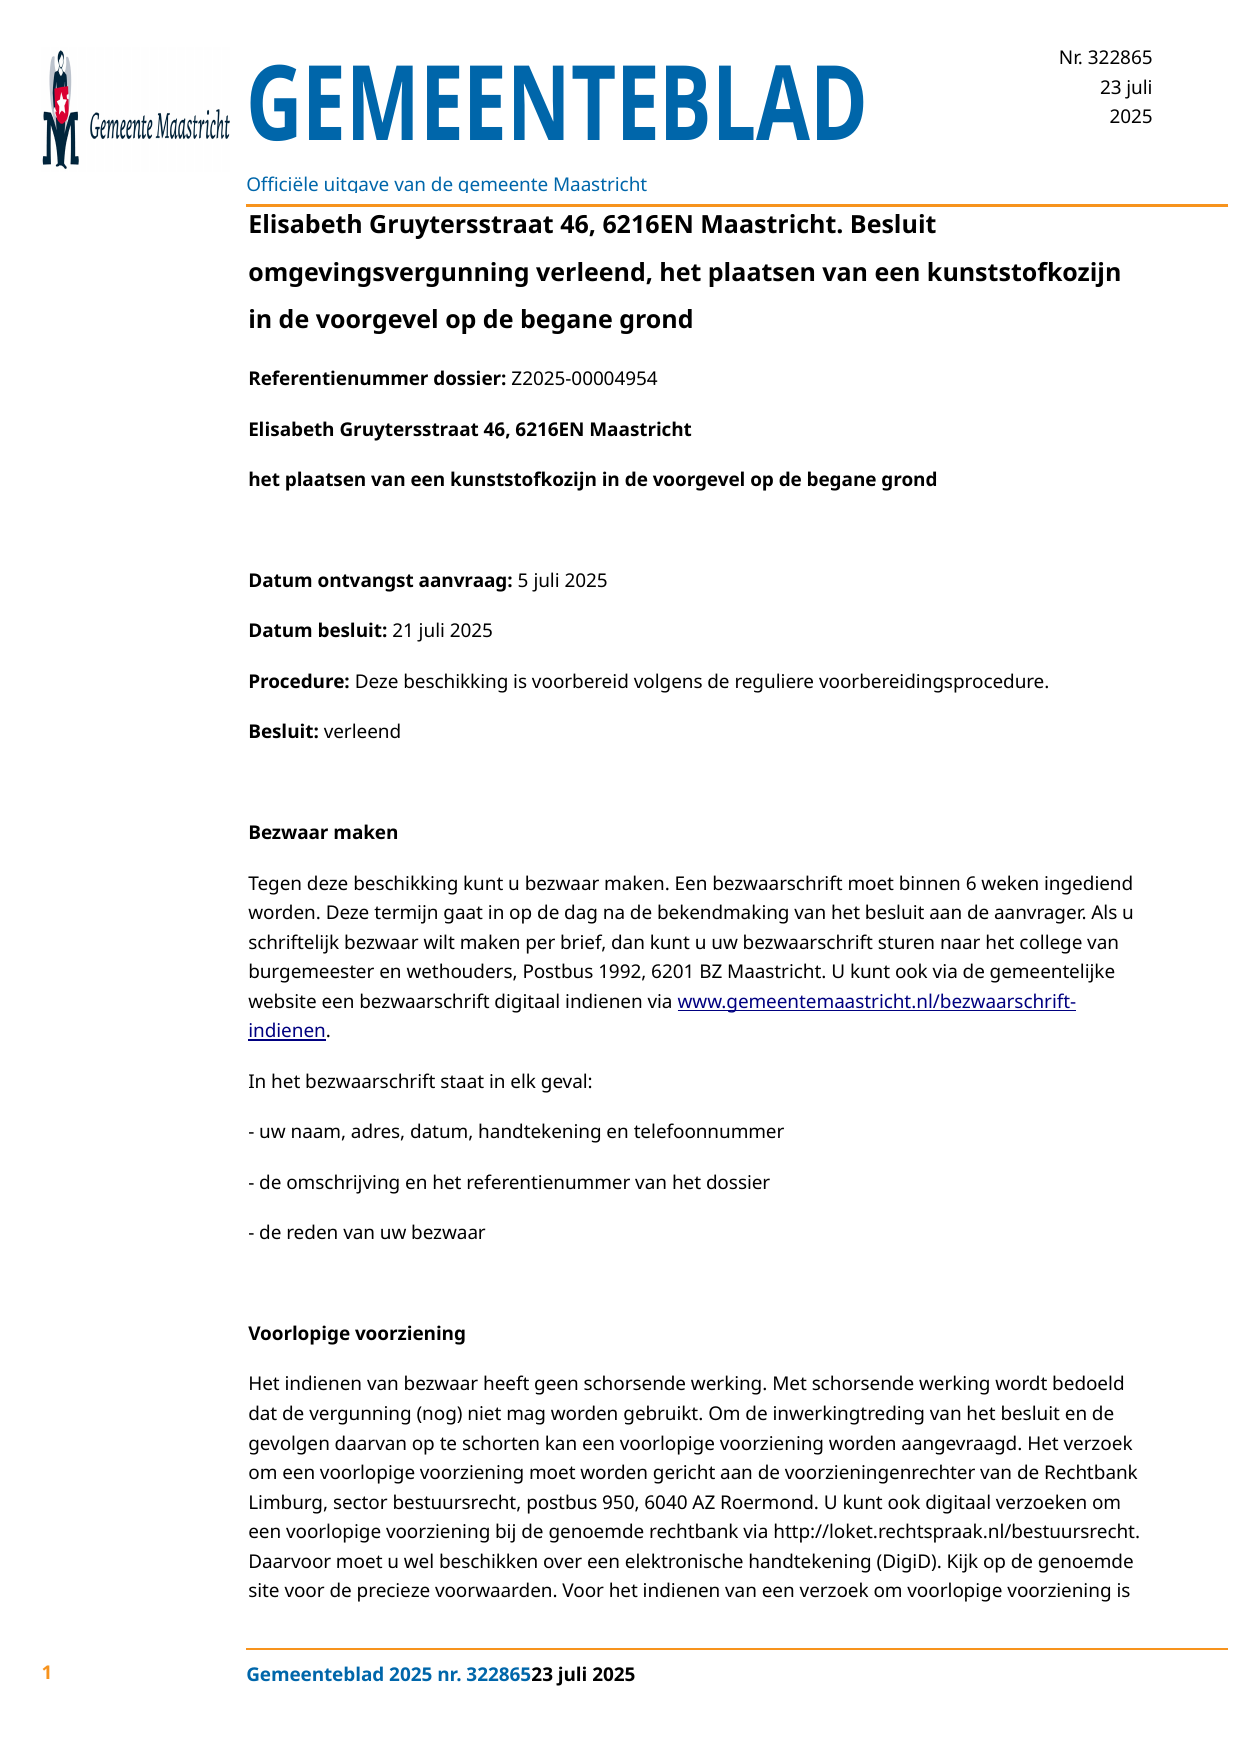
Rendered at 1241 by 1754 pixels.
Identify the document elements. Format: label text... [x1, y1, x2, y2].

text Bezwaar maken [248, 819, 1152, 845]
text - uw naam, adres, datum, handtekening en telefoonnummer [248, 1118, 1152, 1144]
text Tegen deze beschikking kunt u bezwaar maken. Een bezwaarschrift moet binnen 6 weken ingediend worden. Deze termijn gaat in op de dag na de bekendmaking van het besluit aan de aanvrager. Als u schriftelijk bezwaar wilt maken per brief, dan kunt u uw bezwaarschrift sturen naar het college van burgemeester en wethouders, Postbus 1992, 6201 BZ Maastricht. U kunt ook via de gemeentelijke website een bezwaarschrift digitaal indienen via www.gemeentemaastricht.nl/bezwaarschrift-indienen. [248, 870, 1152, 1043]
text Datum besluit: 21 juli 2025 [248, 618, 1152, 643]
picture [41, 47, 231, 172]
text het plaatsen van een kunststofkozijn in de voorgevel op de begane grond [248, 466, 1152, 492]
text Elisabeth Gruytersstraat 46, 6216EN Maastricht [248, 416, 1152, 442]
text In het bezwaarschrift staat in elk geval: [248, 1068, 1152, 1094]
text Elisabeth Gruytersstraat 46, 6216EN Maastricht. Besluit omgevingsvergunning verleend, het plaatsen van een kunststofkozijn in de voorgevel op de begane grond [248, 207, 1152, 336]
text Voorlopige voorziening [248, 1320, 1152, 1346]
text Procedure: Deze beschikking is voorbereid volgens de reguliere voorbereidingsprocedure. [248, 668, 1152, 694]
text Datum ontvangst aanvraag: 5 juli 2025 [248, 567, 1152, 593]
text Het indienen van bezwaar heeft geen schorsende werking. Met schorsende werking wordt bedoeld dat de vergunning (nog) niet mag worden gebruikt. Om de inwerkingtreding van het besluit en de gevolgen daarvan op te schorten kan een voorlopige voorziening worden aangevraagd. Het verzoek om een voorlopige voorziening moet worden gericht aan de voorzieningenrechter van de Rechtbank Limburg, sector bestuursrecht, postbus 950, 6040 AZ Roermond. U kunt ook digitaal verzoeken om een voorlopige voorziening bij de genoemde rechtbank via http://loket.rechtspraak.nl/bestuursrecht. Daarvoor moet u wel beschikken over een elektronische handtekening (DigiD). Kijk op de genoemde site voor de precieze voorwaarden. Voor het indienen van een verzoek om voorlopige voorziening is [248, 1371, 1152, 1603]
text - de reden van uw bezwaar [248, 1219, 1152, 1245]
text - de omschrijving en het referentienummer van het dossier [248, 1169, 1152, 1194]
text Besluit: verleend [248, 718, 1152, 744]
text Referentienummer dossier: Z2025-00004954 [248, 366, 1152, 391]
